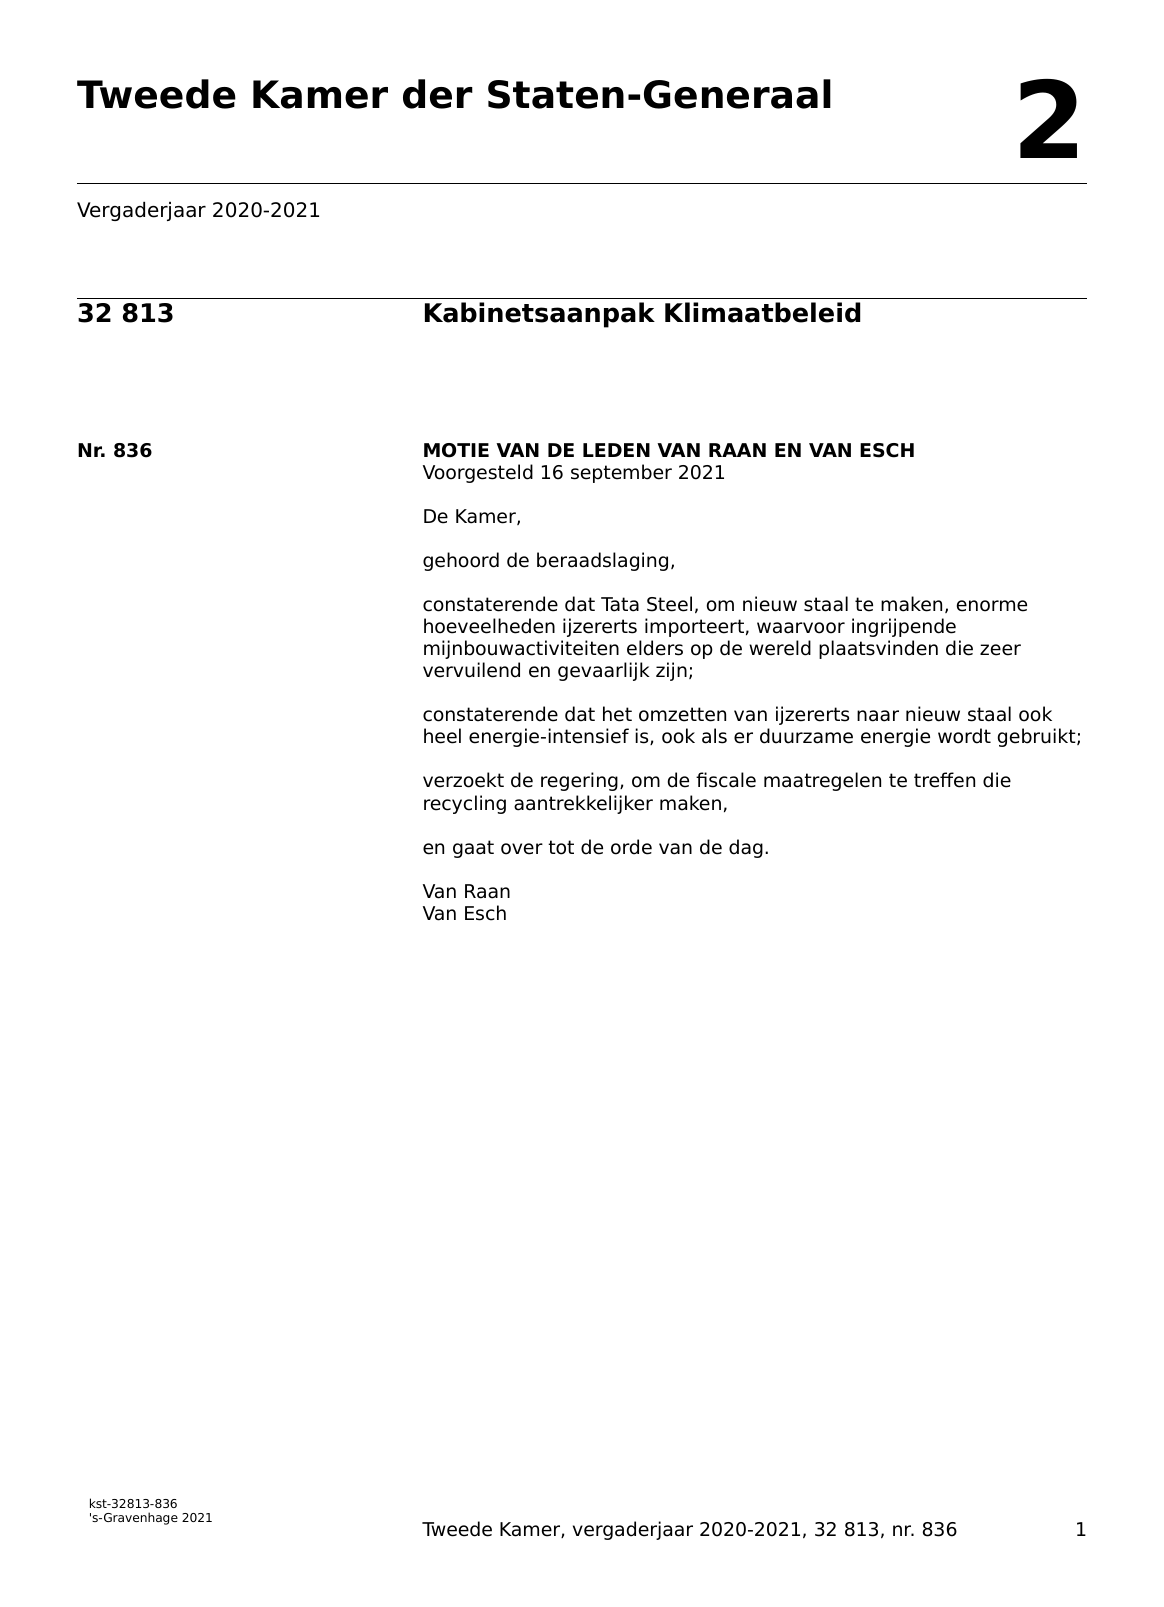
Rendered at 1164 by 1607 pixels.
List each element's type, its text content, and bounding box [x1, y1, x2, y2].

text en gaat over tot de orde van de dag. [422, 837, 1087, 858]
table_header Tweede Kamer der Staten-Generaal [77, 59, 886, 183]
subtitle Nr. 836 MOTIE VAN DE LEDEN VAN RAAN EN VAN ESCH [77, 440, 1087, 462]
text gehoord de beraadslaging, [422, 550, 1087, 572]
text constaterende dat Tata Steel, om nieuw staal te maken, enorme hoeveelheden ijzererts importeert, waarvoor ingrijpende mijnbouwactiviteiten elders op de wereld plaatsvinden die zeer vervuilend en gevaarlijk zijn; [422, 594, 1087, 682]
text Van Esch [422, 903, 1087, 925]
text Van Raan [422, 881, 1087, 903]
text De Kamer, [422, 506, 1087, 528]
text kst-32813-836 [88, 1497, 323, 1511]
table_cell Vergaderjaar 2020-2021 [77, 184, 1087, 298]
subtitle 32 813 Kabinetsaanpak Klimaatbeleid [77, 299, 1087, 329]
text constaterende dat het omzetten van ijzererts naar nieuw staal ook heel energie-intensief is, ook als er duurzame energie wordt gebruikt; [422, 704, 1087, 748]
text 's-Gravenhage 2021 [88, 1511, 323, 1525]
text verzoekt de regering, om de fiscale maatregelen te treffen die recycling aantrekkelijker maken, [422, 770, 1087, 814]
text Voorgesteld 16 september 2021 [422, 462, 1087, 484]
table_header 2 [886, 59, 1087, 183]
